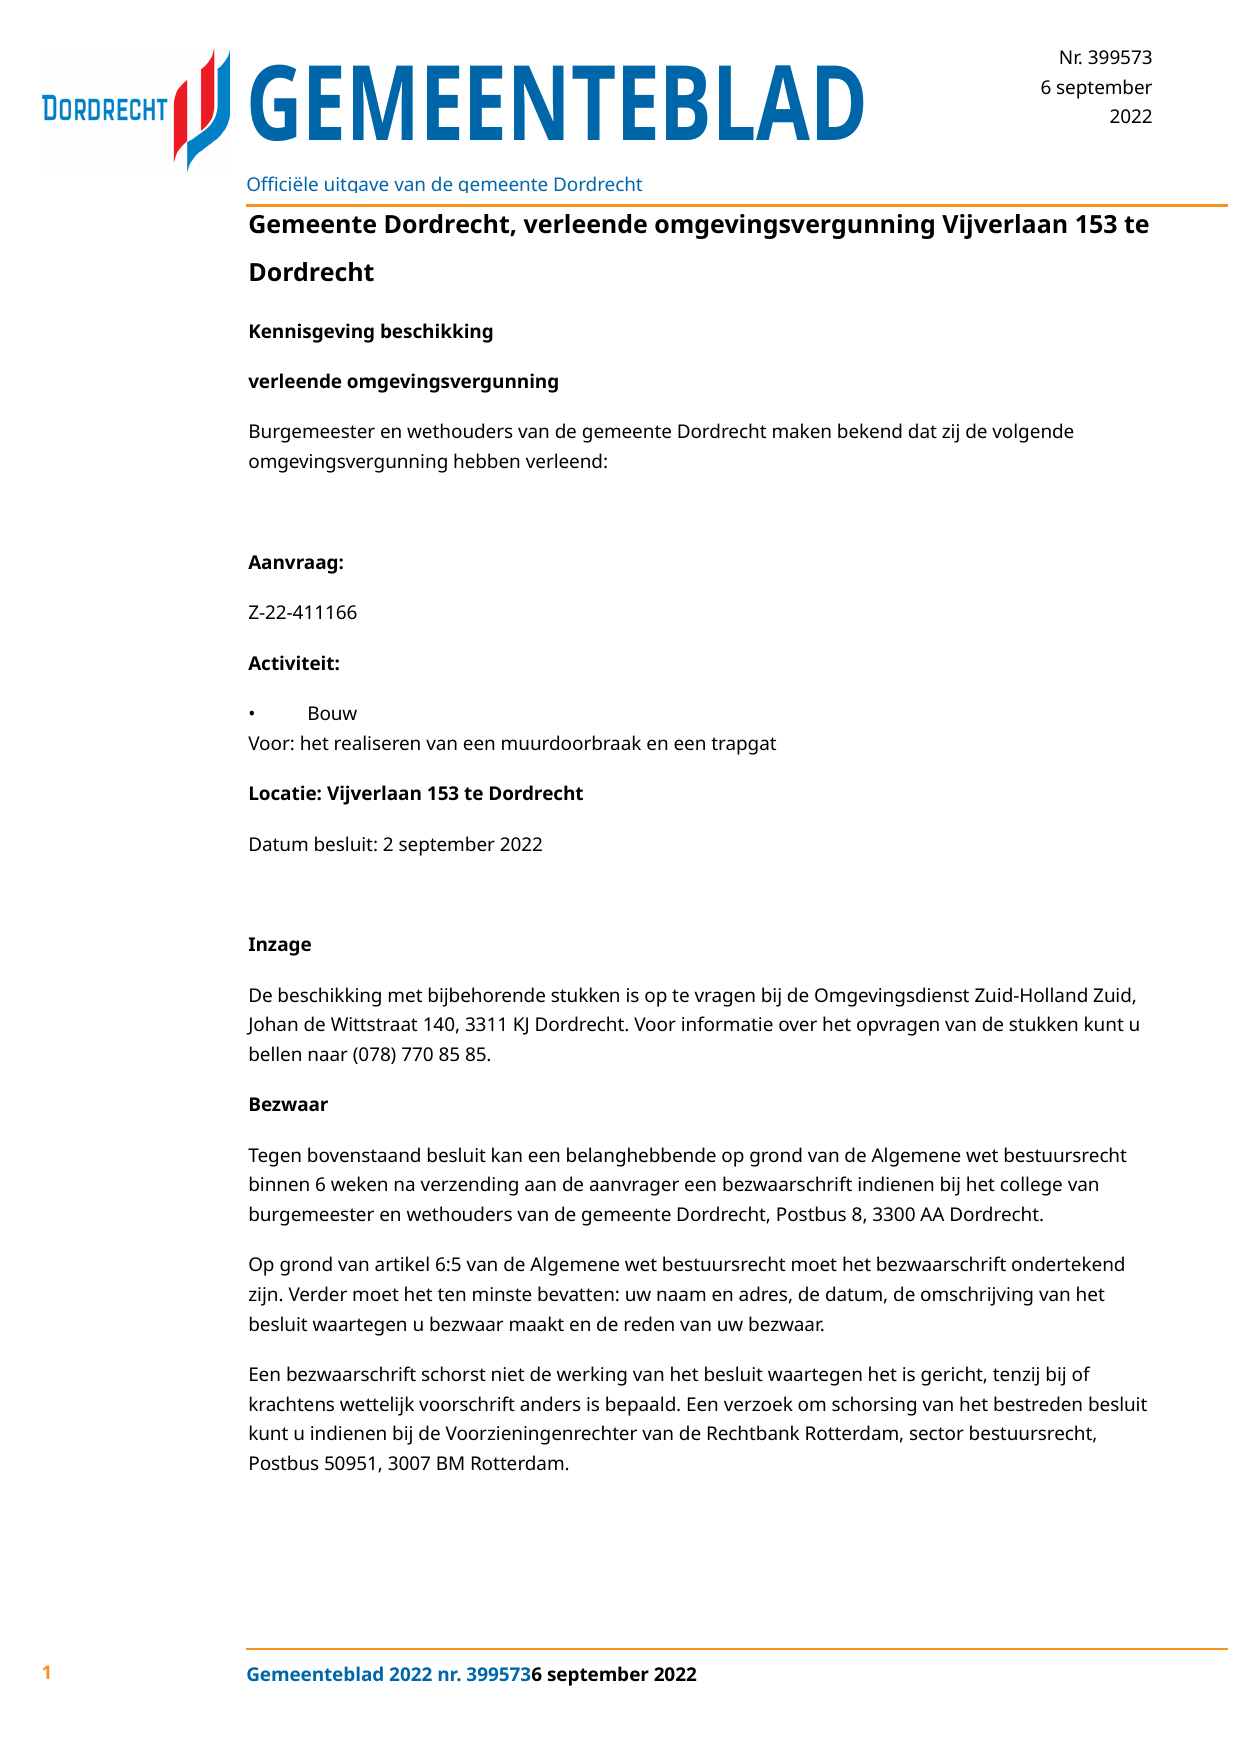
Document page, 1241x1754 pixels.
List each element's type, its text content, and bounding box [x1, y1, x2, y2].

text Kennisgeving beschikking [248, 318, 1152, 344]
text Op grond van artikel 6:5 van de Algemene wet bestuursrecht moet het bezwaarschrift ondertekend zijn. Verder moet het ten minste bevatten: uw naam en adres, de datum, de omschrijving van het besluit waartegen u bezwaar maakt en de reden van uw bezwaar. [248, 1252, 1152, 1337]
list Bouw [248, 700, 1152, 726]
picture [41, 47, 231, 172]
text Burgemeester en wethouders van de gemeente Dordrecht maken bekend dat zij de volgende omgevingsvergunning hebben verleend: [248, 419, 1152, 474]
text Activiteit: [248, 650, 1152, 676]
text Locatie: Vijverlaan 153 te Dordrecht [248, 780, 1152, 806]
text Inzage [248, 932, 1152, 957]
text De beschikking met bijbehorende stukken is op te vragen bij de Omgevingsdienst Zuid-Holland Zuid, Johan de Wittstraat 140, 3311 KJ Dordrecht. Voor informatie over het opvragen van de stukken kunt u bellen naar (078) 770 85 85. [248, 982, 1152, 1067]
text Z-22-411166 [248, 599, 1152, 625]
text Aanvraag: [248, 549, 1152, 575]
text Bezwaar [248, 1092, 1152, 1117]
text Een bezwaarschrift schorst niet de werking van het besluit waartegen het is gericht, tenzij bij of krachtens wettelijk voorschrift anders is bepaald. Een verzoek om schorsing van het bestreden besluit kunt u indienen bij de Voorzieningenrechter van de Rechtbank Rotterdam, sector bestuursrecht, Postbus 50951, 3007 BM Rotterdam. [248, 1361, 1152, 1476]
text Gemeente Dordrecht, verleende omgevingsvergunning Vijverlaan 153 te Dordrecht [248, 207, 1152, 288]
text Tegen bovenstaand besluit kan een belanghebbende op grond van de Algemene wet bestuursrecht binnen 6 weken na verzending aan de aanvrager een bezwaarschrift indienen bij het college van burgemeester en wethouders van de gemeente Dordrecht, Postbus 8, 3300 AA Dordrecht. [248, 1142, 1152, 1227]
text verleende omgevingsvergunning [248, 368, 1152, 394]
text Datum besluit: 2 september 2022 [248, 831, 1152, 857]
text Voor: het realiseren van een muurdoorbraak en een trapgat [248, 730, 1152, 756]
